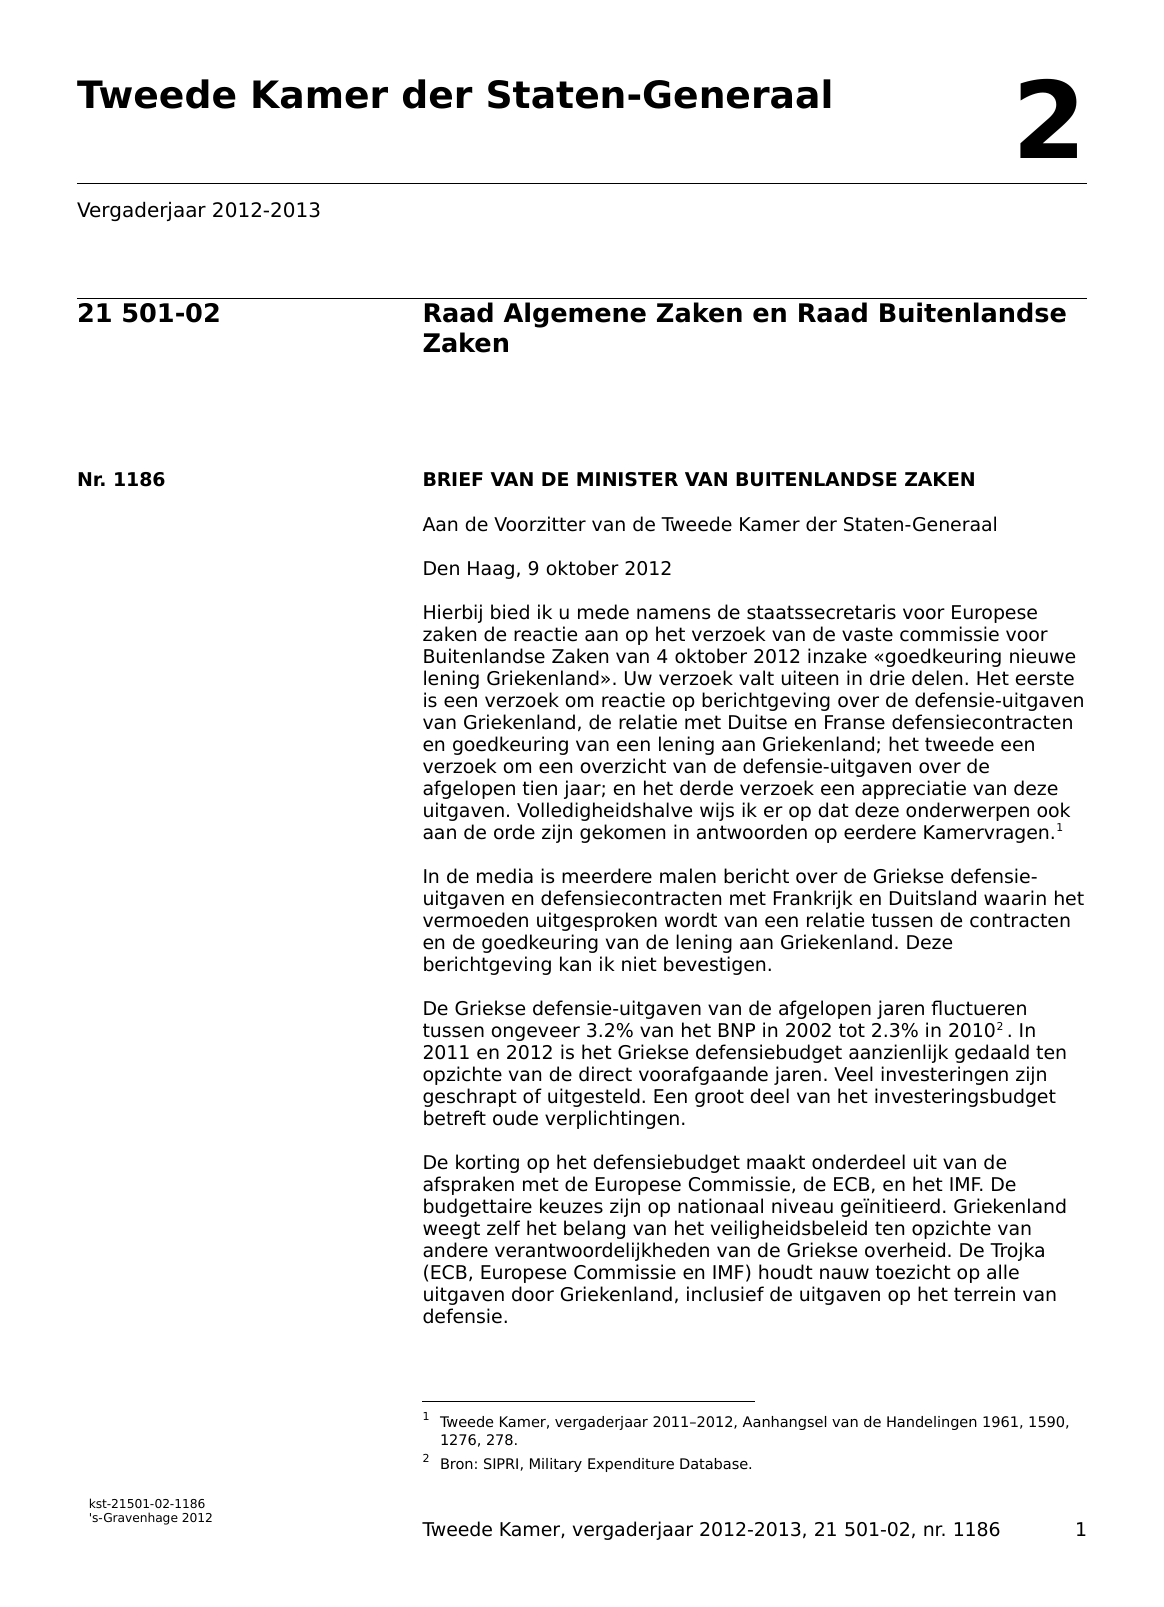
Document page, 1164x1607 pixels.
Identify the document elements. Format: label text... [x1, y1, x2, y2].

text 's-Gravenhage 2012 [88, 1511, 323, 1525]
text Aan de Voorzitter van de Tweede Kamer der Staten-Generaal [422, 513, 1087, 536]
text kst-21501-02-1186 [88, 1497, 323, 1511]
table_cell Vergaderjaar 2012-2013 [77, 184, 1087, 298]
text In de media is meerdere malen bericht over de Griekse defensie-uitgaven en defensiecontracten met Frankrijk en Duitsland waarin het vermoeden uitgesproken wordt van een relatie tussen de contracten en de goedkeuring van de lening aan Griekenland. Deze berichtgeving kan ik niet bevestigen. [422, 866, 1087, 976]
text De Griekse defensie-uitgaven van de afgelopen jaren fluctueren tussen ongeveer 3.2% van het BNP in 2002 tot 2.3% in 2010. In 2011 en 2012 is het Griekse defensiebudget aanzienlijk gedaald ten opzichte van de direct voorafgaande jaren. Veel investeringen zijn geschrapt of uitgesteld. Een groot deel van het investeringsbudget betreft oude verplichtingen. [422, 998, 1087, 1130]
table_header 2 [886, 59, 1087, 183]
subtitle 21 501-02 Raad Algemene Zaken en Raad Buitenlandse Zaken [77, 299, 1087, 358]
text Hierbij bied ik u mede namens de staatssecretaris voor Europese zaken de reactie aan op het verzoek van de vaste commissie voor Buitenlandse Zaken van 4 oktober 2012 inzake «goedkeuring nieuwe lening Griekenland». Uw verzoek valt uiteen in drie delen. Het eerste is een verzoek om reactie op berichtgeving over de defensie-uitgaven van Griekenland, de relatie met Duitse en Franse defensiecontracten en goedkeuring van een lening aan Griekenland; het tweede een verzoek om een overzicht van de defensie-uitgaven over de afgelopen tien jaar; en het derde verzoek een appreciatie van deze uitgaven. Volledigheidshalve wijs ik er op dat deze onderwerpen ook aan de orde zijn gekomen in antwoorden op eerdere Kamervragen. [422, 602, 1087, 844]
text Tweede Kamer, vergaderjaar 2011–2012, Aanhangsel van de Handelingen 1961, 1590, 1276, 278. [422, 1410, 1087, 1449]
text Den Haag, 9 oktober 2012 [422, 558, 1087, 580]
text Bron: SIPRI, Military Expenditure Database. [422, 1452, 1087, 1474]
subtitle Nr. 1186 BRIEF VAN DE MINISTER VAN BUITENLANDSE ZAKEN [77, 469, 1087, 491]
table_header Tweede Kamer der Staten-Generaal [77, 59, 886, 183]
text De korting op het defensiebudget maakt onderdeel uit van de afspraken met de Europese Commissie, de ECB, en het IMF. De budgettaire keuzes zijn op nationaal niveau geïnitieerd. Griekenland weegt zelf het belang van het veiligheidsbeleid ten opzichte van andere verantwoordelijkheden van de Griekse overheid. De Trojka (ECB, Europese Commissie en IMF) houdt nauw toezicht op alle uitgaven door Griekenland, inclusief de uitgaven op het terrein van defensie. [422, 1152, 1087, 1328]
